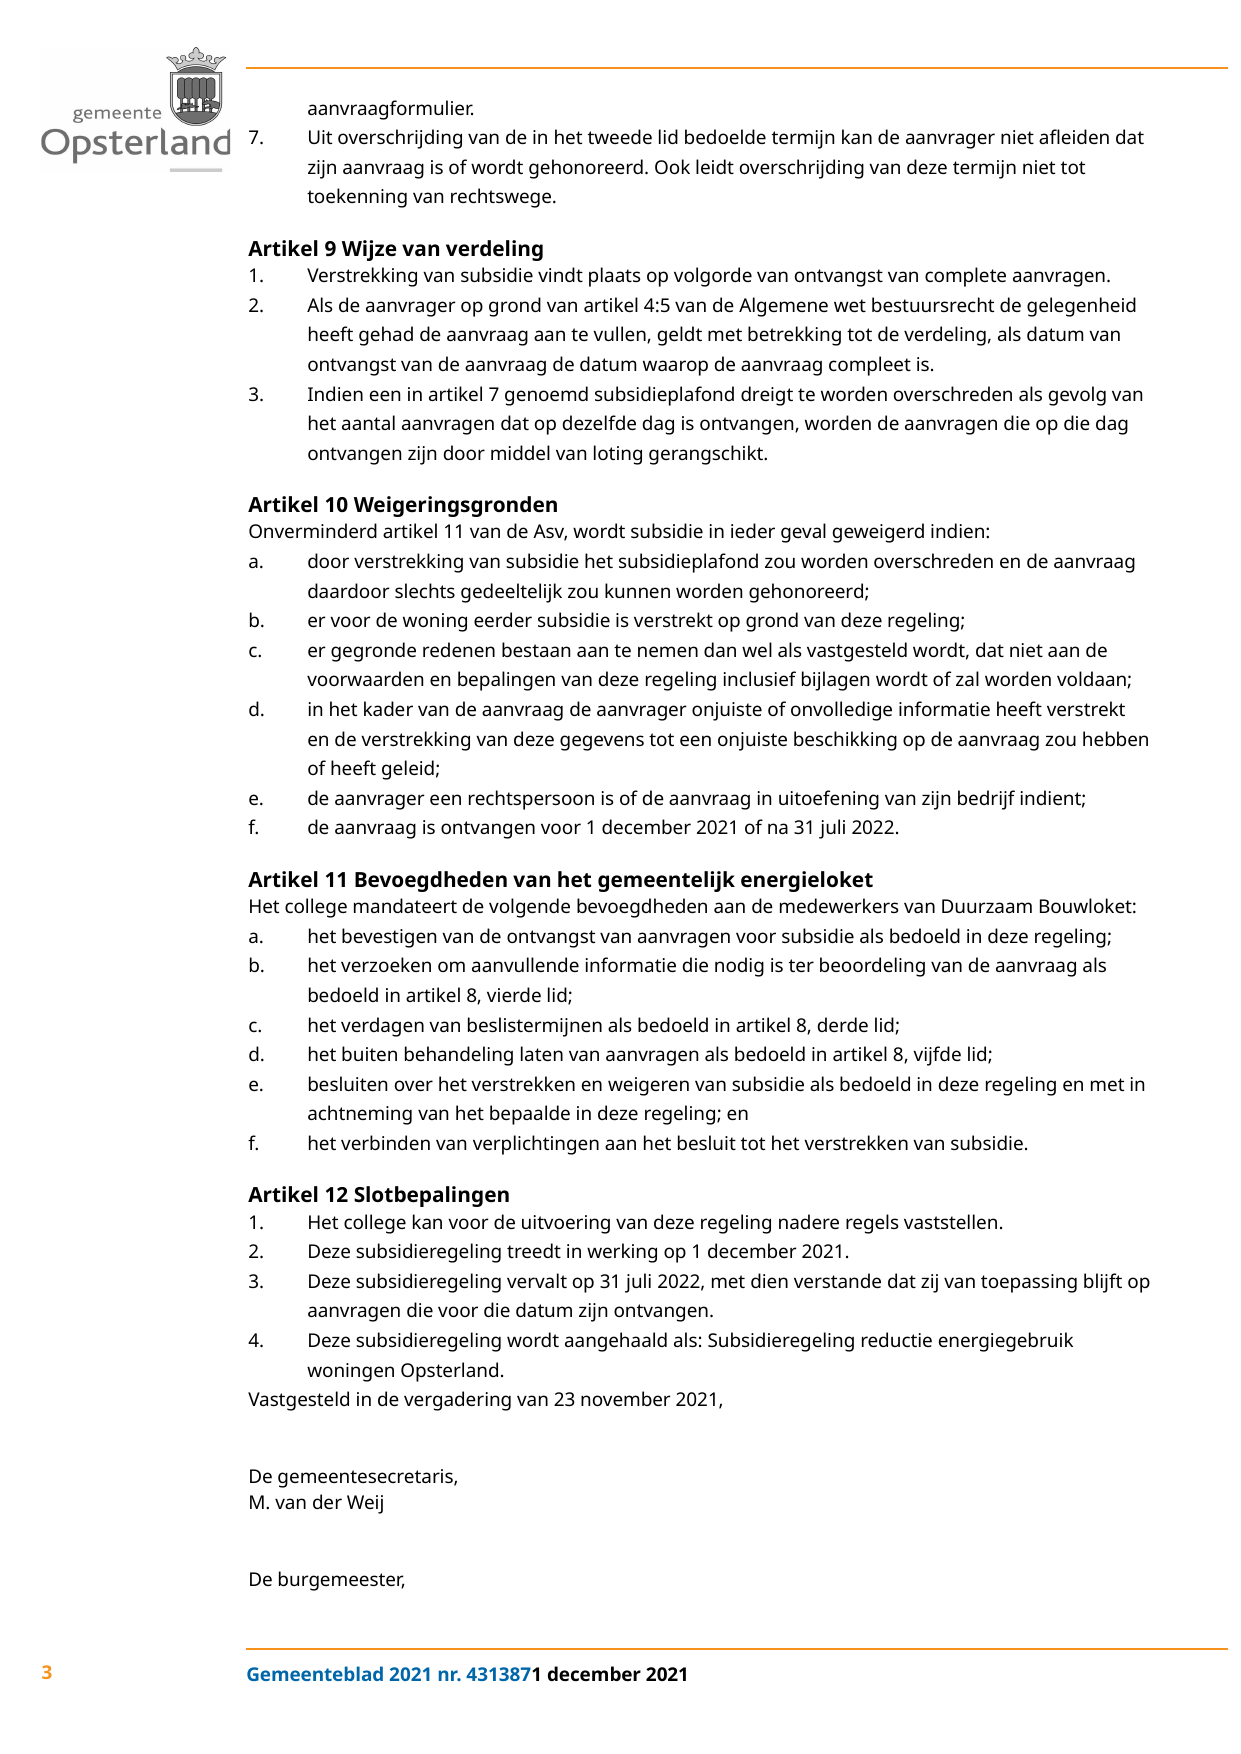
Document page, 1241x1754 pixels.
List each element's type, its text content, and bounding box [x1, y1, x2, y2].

list de aanvrager een rechtspersoon is of de aanvraag in uitoefening van zijn bedrijf indient; [248, 785, 1152, 811]
text Onverminderd artikel 11 van de Asv, wordt subsidie in ieder geval geweigerd indien: [248, 519, 1152, 544]
list aanvraagformulier. [248, 95, 1152, 121]
list Het college kan voor de uitvoering van deze regeling nadere regels vaststellen. [248, 1209, 1152, 1235]
list Uit overschrijding van de in het tweede lid bedoelde termijn kan de aanvrager niet afleiden dat zijn aanvraag is of wordt gehonoreerd. Ook leidt overschrijding van deze termijn niet tot toekenning van rechtswege. [248, 124, 1152, 209]
text Artikel 12 Slotbepalingen [248, 1181, 1152, 1209]
text Artikel 11 Bevoegdheden van het gemeentelijk energieloket [248, 865, 1152, 893]
text Het college mandateert de volgende bevoegdheden aan de medewerkers van Duurzaam Bouwloket: [248, 893, 1152, 919]
picture [41, 47, 231, 172]
list het verdagen van beslistermijnen als bedoeld in artikel 8, derde lid; [248, 1012, 1152, 1037]
list Deze subsidieregeling vervalt op 31 juli 2022, met dien verstande dat zij van toepassing blijft op aanvragen die voor die datum zijn ontvangen. [248, 1268, 1152, 1323]
list het verbinden van verplichtingen aan het besluit tot het verstrekken van subsidie. [248, 1130, 1152, 1156]
list er voor de woning eerder subsidie is verstrekt op grond van deze regeling; [248, 607, 1152, 633]
text M. van der Weij [248, 1489, 1152, 1515]
list in het kader van de aanvraag de aanvrager onjuiste of onvolledige informatie heeft verstrekt en de verstrekking van deze gegevens tot een onjuiste beschikking op de aanvraag zou hebben of heeft geleid; [248, 696, 1152, 781]
text Artikel 9 Wijze van verdeling [248, 234, 1152, 262]
text Vastgesteld in de vergadering van 23 november 2021, [248, 1386, 1152, 1412]
list de aanvraag is ontvangen voor 1 december 2021 of na 31 juli 2022. [248, 814, 1152, 840]
list er gegronde redenen bestaan aan te nemen dan wel als vastgesteld wordt, dat niet aan de voorwaarden en bepalingen van deze regeling inclusief bijlagen wordt of zal worden voldaan; [248, 637, 1152, 692]
list besluiten over het verstrekken en weigeren van subsidie als bedoeld in deze regeling en met in achtneming van het bepaalde in deze regeling; en [248, 1071, 1152, 1126]
list Indien een in artikel 7 genoemd subsidieplafond dreigt te worden overschreden als gevolg van het aantal aanvragen dat op dezelfde dag is ontvangen, worden de aanvragen die op die dag ontvangen zijn door middel van loting gerangschikt. [248, 381, 1152, 466]
list Deze subsidieregeling wordt aangehaald als: Subsidieregeling reductie energiegebruik woningen Opsterland. [248, 1327, 1152, 1383]
list het bevestigen van de ontvangst van aanvragen voor subsidie als bedoeld in deze regeling; [248, 923, 1152, 949]
list het buiten behandeling laten van aanvragen als bedoeld in artikel 8, vijfde lid; [248, 1041, 1152, 1067]
list door verstrekking van subsidie het subsidieplafond zou worden overschreden en de aanvraag daardoor slechts gedeeltelijk zou kunnen worden gehonoreerd; [248, 548, 1152, 604]
list Als de aanvrager op grond van artikel 4:5 van de Algemene wet bestuursrecht de gelegenheid heeft gehad de aanvraag aan te vullen, geldt met betrekking tot de verdeling, als datum van ontvangst van de aanvraag de datum waarop de aanvraag compleet is. [248, 292, 1152, 377]
list het verzoeken om aanvullende informatie die nodig is ter beoordeling van de aanvraag als bedoeld in artikel 8, vierde lid; [248, 953, 1152, 1008]
list Verstrekking van subsidie vindt plaats op volgorde van ontvangst van complete aanvragen. [248, 262, 1152, 288]
text De gemeentesecretaris, [248, 1464, 1152, 1489]
text De burgemeester, [248, 1567, 1152, 1592]
text Artikel 10 Weigeringsgronden [248, 490, 1152, 519]
list Deze subsidieregeling treedt in werking op 1 december 2021. [248, 1238, 1152, 1264]
